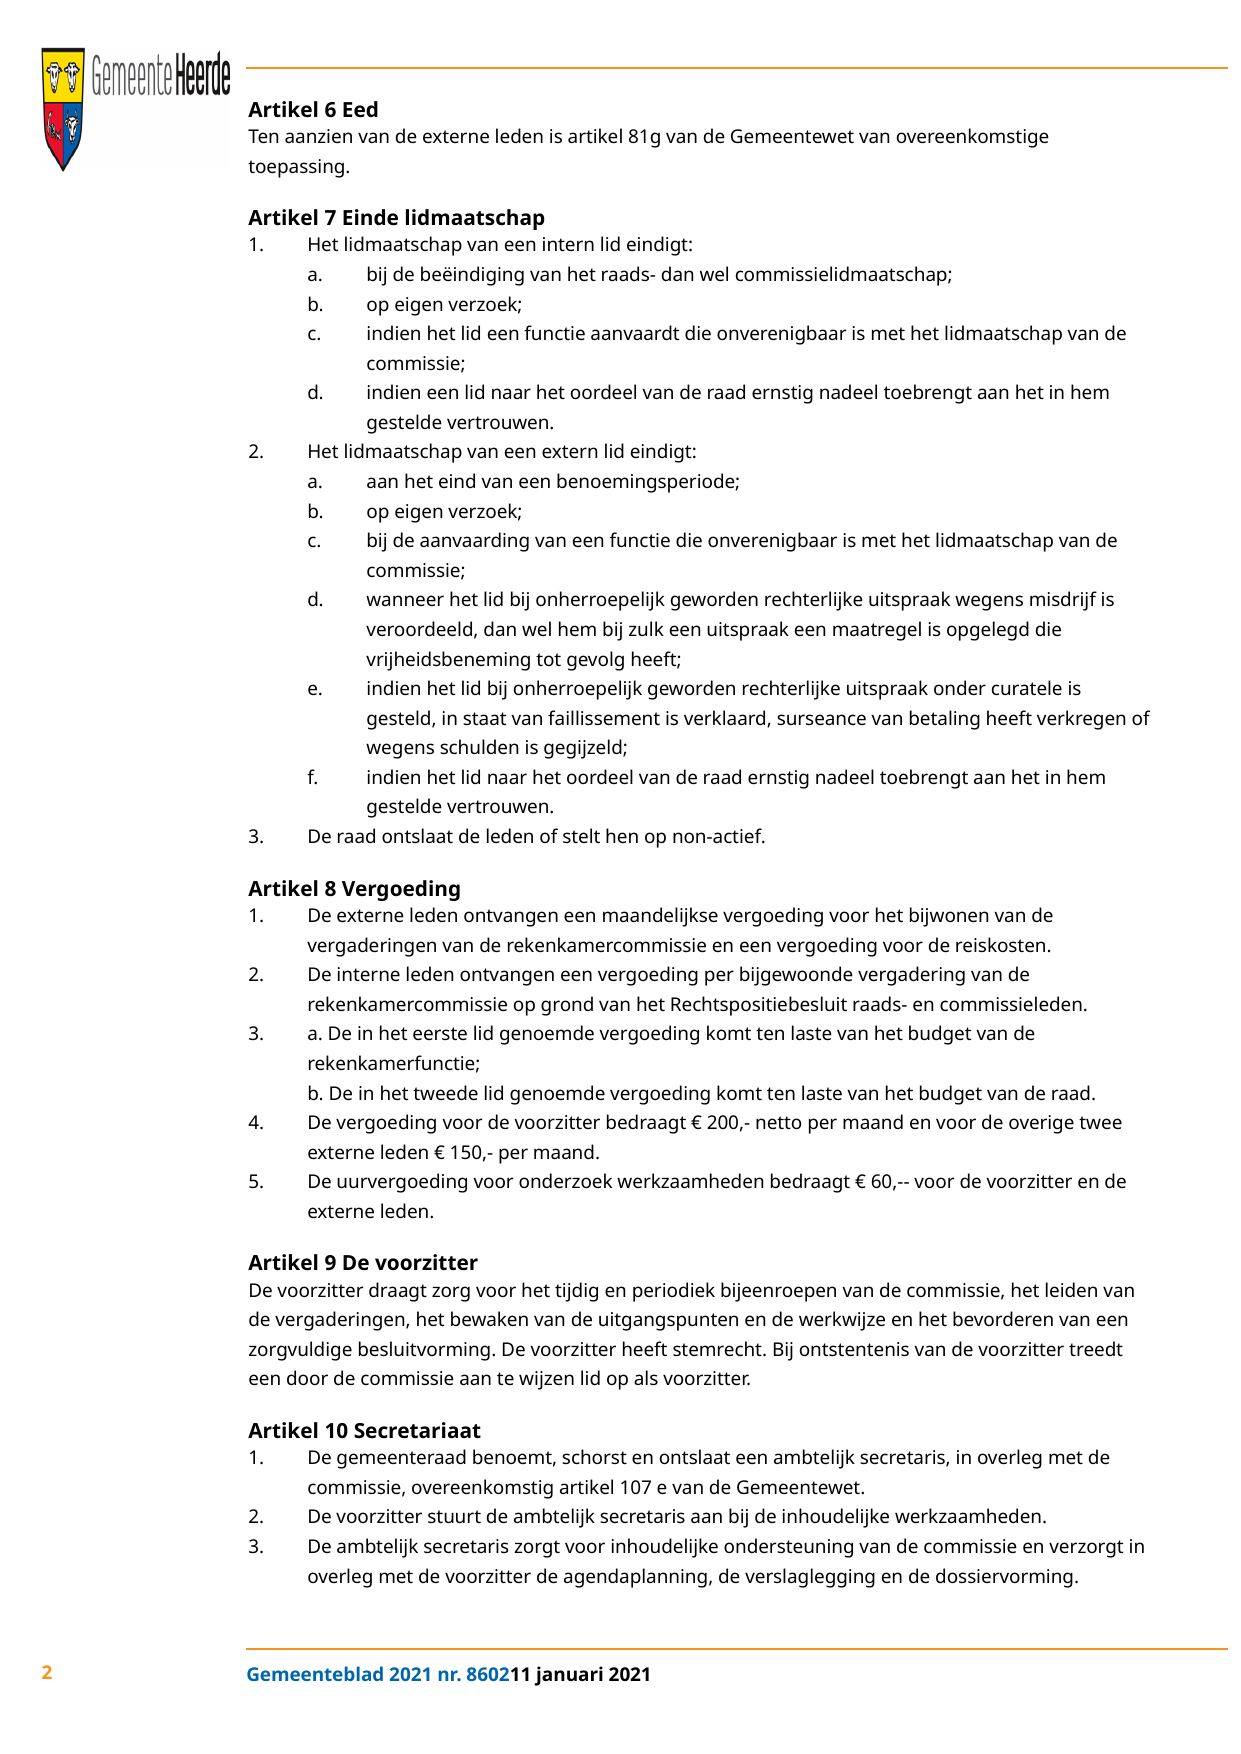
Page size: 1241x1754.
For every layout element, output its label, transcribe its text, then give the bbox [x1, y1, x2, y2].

list aan het eind van een benoemingsperiode; [307, 468, 1152, 494]
list b. De in het tweede lid genoemde vergoeding komt ten laste van het budget van de raad. [248, 1080, 1152, 1105]
text Artikel 8 Vergoeding [248, 874, 1152, 902]
text Artikel 6 Eed [248, 95, 1152, 123]
list bij de beëindiging van het raads- dan wel commissielidmaatschap; [307, 261, 1152, 287]
picture [41, 47, 231, 172]
list De interne leden ontvangen een vergoeding per bijgewoonde vergadering van de rekenkamercommissie op grond van het Rechtspositiebesluit raads- en commissieleden. [248, 961, 1152, 1017]
list De ambtelijk secretaris zorgt voor inhoudelijke ondersteuning van de commissie en verzorgt in overleg met de voorzitter de agendaplanning, de verslaglegging en de dossiervorming. [248, 1533, 1152, 1588]
list De raad ontslaat de leden of stelt hen op non-actief. [248, 823, 1152, 849]
text De voorzitter draagt zorg voor het tijdig en periodiek bijeenroepen van de commissie, het leiden van de vergaderingen, het bewaken van de uitgangspunten en de werkwijze en het bevorderen van een zorgvuldige besluitvorming. De voorzitter heeft stemrecht. Bij ontstentenis van de voorzitter treedt een door de commissie aan te wijzen lid op als voorzitter. [248, 1277, 1152, 1391]
list indien het lid naar het oordeel van de raad ernstig nadeel toebrengt aan het in hem gestelde vertrouwen. [307, 764, 1152, 819]
list De uurvergoeding voor onderzoek werkzaamheden bedraagt € 60,-- voor de voorzitter en de externe leden. [248, 1168, 1152, 1224]
list De vergoeding voor de voorzitter bedraagt € 200,- netto per maand en voor de overige twee externe leden € 150,- per maand. [248, 1109, 1152, 1164]
list bij de aanvaarding van een functie die onverenigbaar is met het lidmaatschap van de commissie; [307, 527, 1152, 583]
text Artikel 9 De voorzitter [248, 1248, 1152, 1277]
list De gemeenteraad benoemt, schorst en ontslaat een ambtelijk secretaris, in overleg met de commissie, overeenkomstig artikel 107 e van de Gemeentewet. [248, 1444, 1152, 1500]
list op eigen verzoek; [307, 291, 1152, 317]
list op eigen verzoek; [307, 498, 1152, 524]
text Artikel 7 Einde lidmaatschap [248, 203, 1152, 232]
list indien het lid een functie aanvaardt die onverenigbaar is met het lidmaatschap van de commissie; [307, 320, 1152, 376]
list Het lidmaatschap van een intern lid eindigt: [248, 232, 1152, 257]
list a. De in het eerste lid genoemde vergoeding komt ten laste van het budget van de rekenkamerfunctie; [248, 1021, 1152, 1076]
list Het lidmaatschap van een extern lid eindigt: [248, 439, 1152, 464]
list De voorzitter stuurt de ambtelijk secretaris aan bij de inhoudelijke werkzaamheden. [248, 1504, 1152, 1529]
text Artikel 10 Secretariaat [248, 1416, 1152, 1444]
list indien een lid naar het oordeel van de raad ernstig nadeel toebrengt aan het in hem gestelde vertrouwen. [307, 379, 1152, 435]
list De externe leden ontvangen een maandelijkse vergoeding voor het bijwonen van de vergaderingen van de rekenkamercommissie en een vergoeding voor de reiskosten. [248, 902, 1152, 957]
text Ten aanzien van de externe leden is artikel 81g van de Gemeentewet van overeenkomstige toepassing. [248, 123, 1152, 178]
list indien het lid bij onherroepelijk geworden rechterlijke uitspraak onder curatele is gesteld, in staat van faillissement is verklaard, surseance van betaling heeft verkregen of wegens schulden is gegijzeld; [307, 675, 1152, 760]
list wanneer het lid bij onherroepelijk geworden rechterlijke uitspraak wegens misdrijf is veroordeeld, dan wel hem bij zulk een uitspraak een maatregel is opgelegd die vrijheidsbeneming tot gevolg heeft; [307, 587, 1152, 672]
